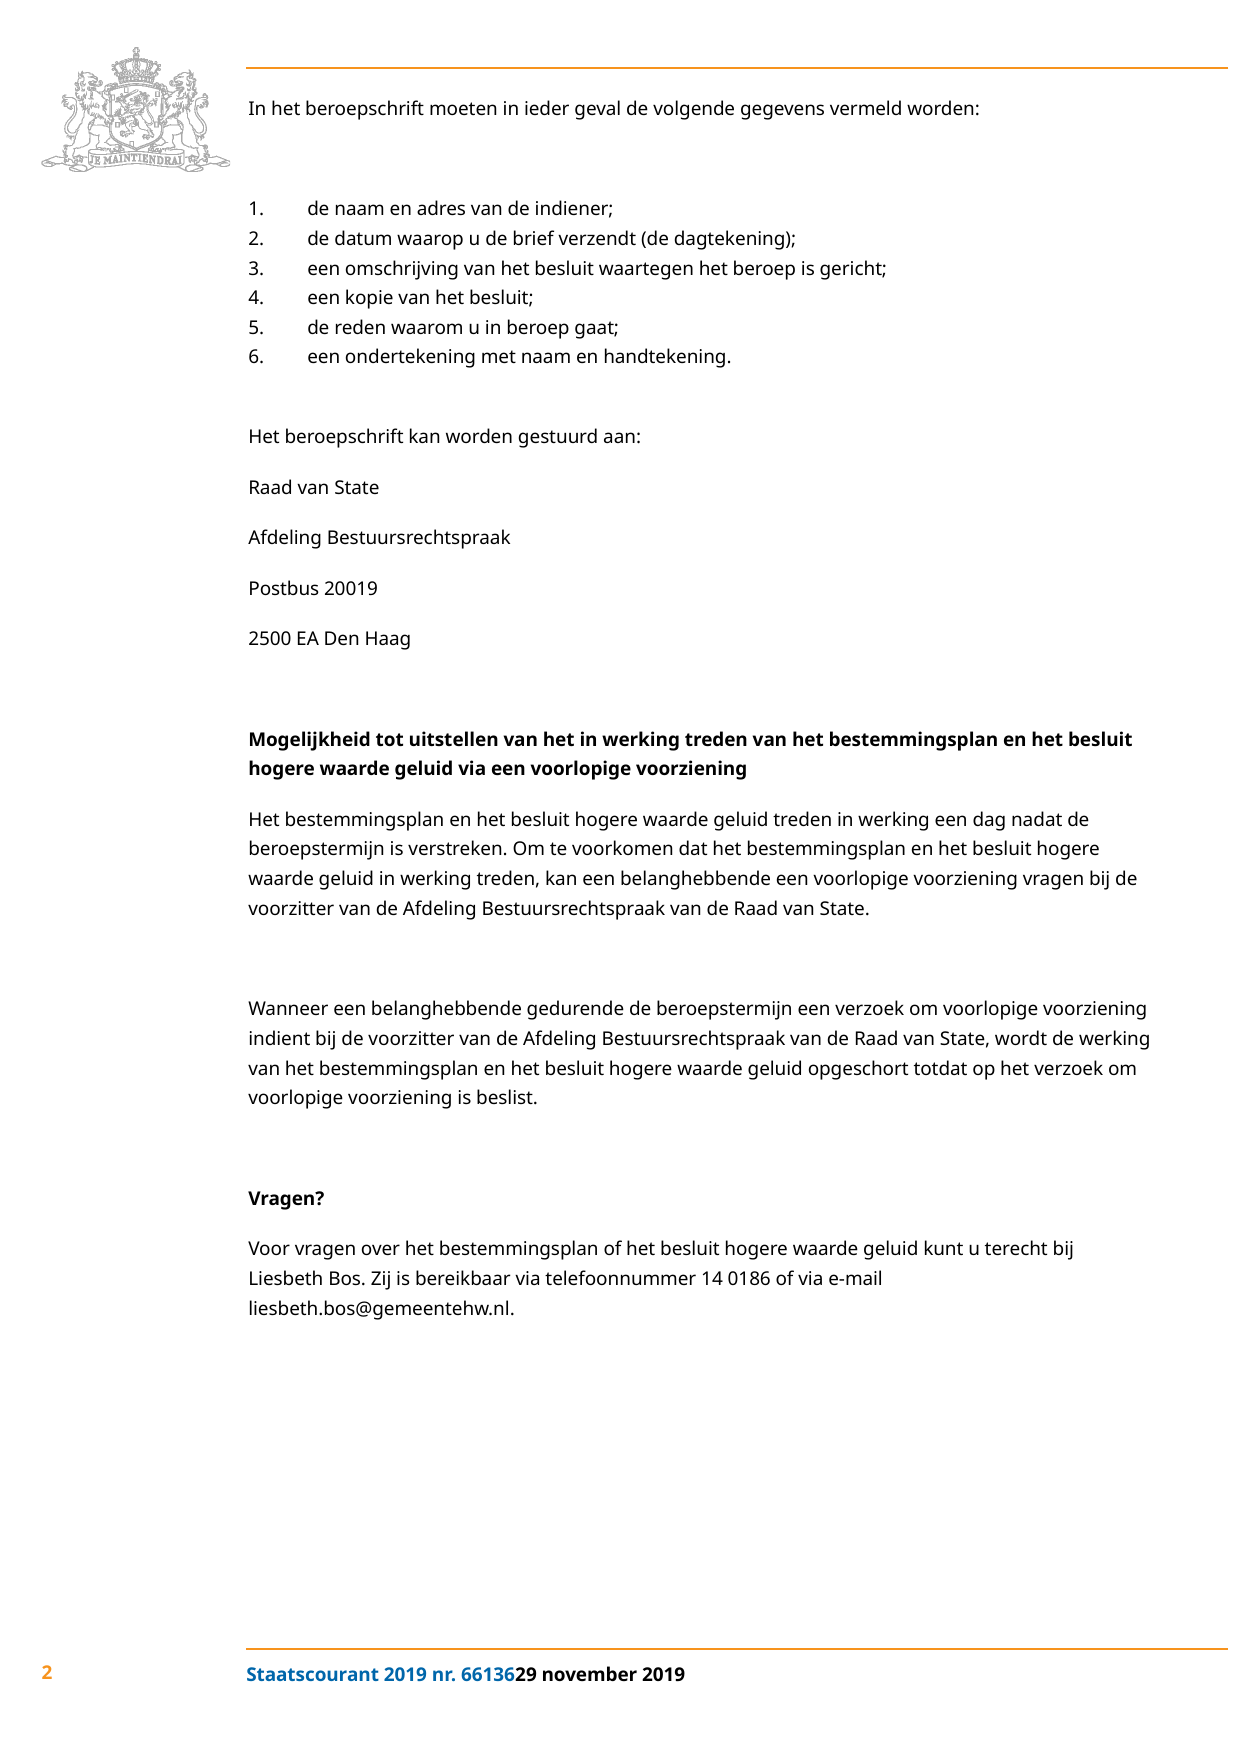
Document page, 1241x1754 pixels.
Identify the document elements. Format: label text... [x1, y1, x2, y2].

text Mogelijkheid tot uitstellen van het in werking treden van het bestemmingsplan en het besluit hogere waarde geluid via een voorlopige voorziening [248, 726, 1152, 781]
list een ondertekening met naam en handtekening. [248, 343, 1152, 369]
text 2500 EA Den Haag [248, 625, 1152, 651]
list de datum waarop u de brief verzendt (de dagtekening); [248, 225, 1152, 251]
text In het beroepschrift moeten in ieder geval de volgende gegevens vermeld worden: [248, 95, 1152, 121]
list een omschrijving van het besluit waartegen het beroep is gericht; [248, 255, 1152, 281]
text Voor vragen over het bestemmingsplan of het besluit hogere waarde geluid kunt u terecht bij Liesbeth Bos. Zij is bereikbaar via telefoonnummer 14 0186 of via e-mail liesbeth.bos@gemeentehw.nl. [248, 1236, 1152, 1321]
text Raad van State [248, 474, 1152, 500]
text Het beroepschrift kan worden gestuurd aan: [248, 423, 1152, 449]
text Afdeling Bestuursrechtspraak [248, 524, 1152, 550]
text Vragen? [248, 1185, 1152, 1211]
list de reden waarom u in beroep gaat; [248, 314, 1152, 340]
text Wanneer een belanghebbende gedurende de beroepstermijn een verzoek om voorlopige voorziening indient bij de voorzitter van de Afdeling Bestuursrechtspraak van de Raad van State, wordt de werking van het bestemmingsplan en het besluit hogere waarde geluid opgeschort totdat op het verzoek om voorlopige voorziening is beslist. [248, 996, 1152, 1110]
text Postbus 20019 [248, 575, 1152, 601]
picture [41, 47, 231, 172]
text Het bestemmingsplan en het besluit hogere waarde geluid treden in werking een dag nadat de beroepstermijn is verstreken. Om te voorkomen dat het bestemmingsplan en het besluit hogere waarde geluid in werking treden, kan een belanghebbende een voorlopige voorziening vragen bij de voorzitter van de Afdeling Bestuursrechtspraak van de Raad van State. [248, 806, 1152, 921]
list een kopie van het besluit; [248, 284, 1152, 310]
list de naam en adres van de indiener; [248, 196, 1152, 221]
